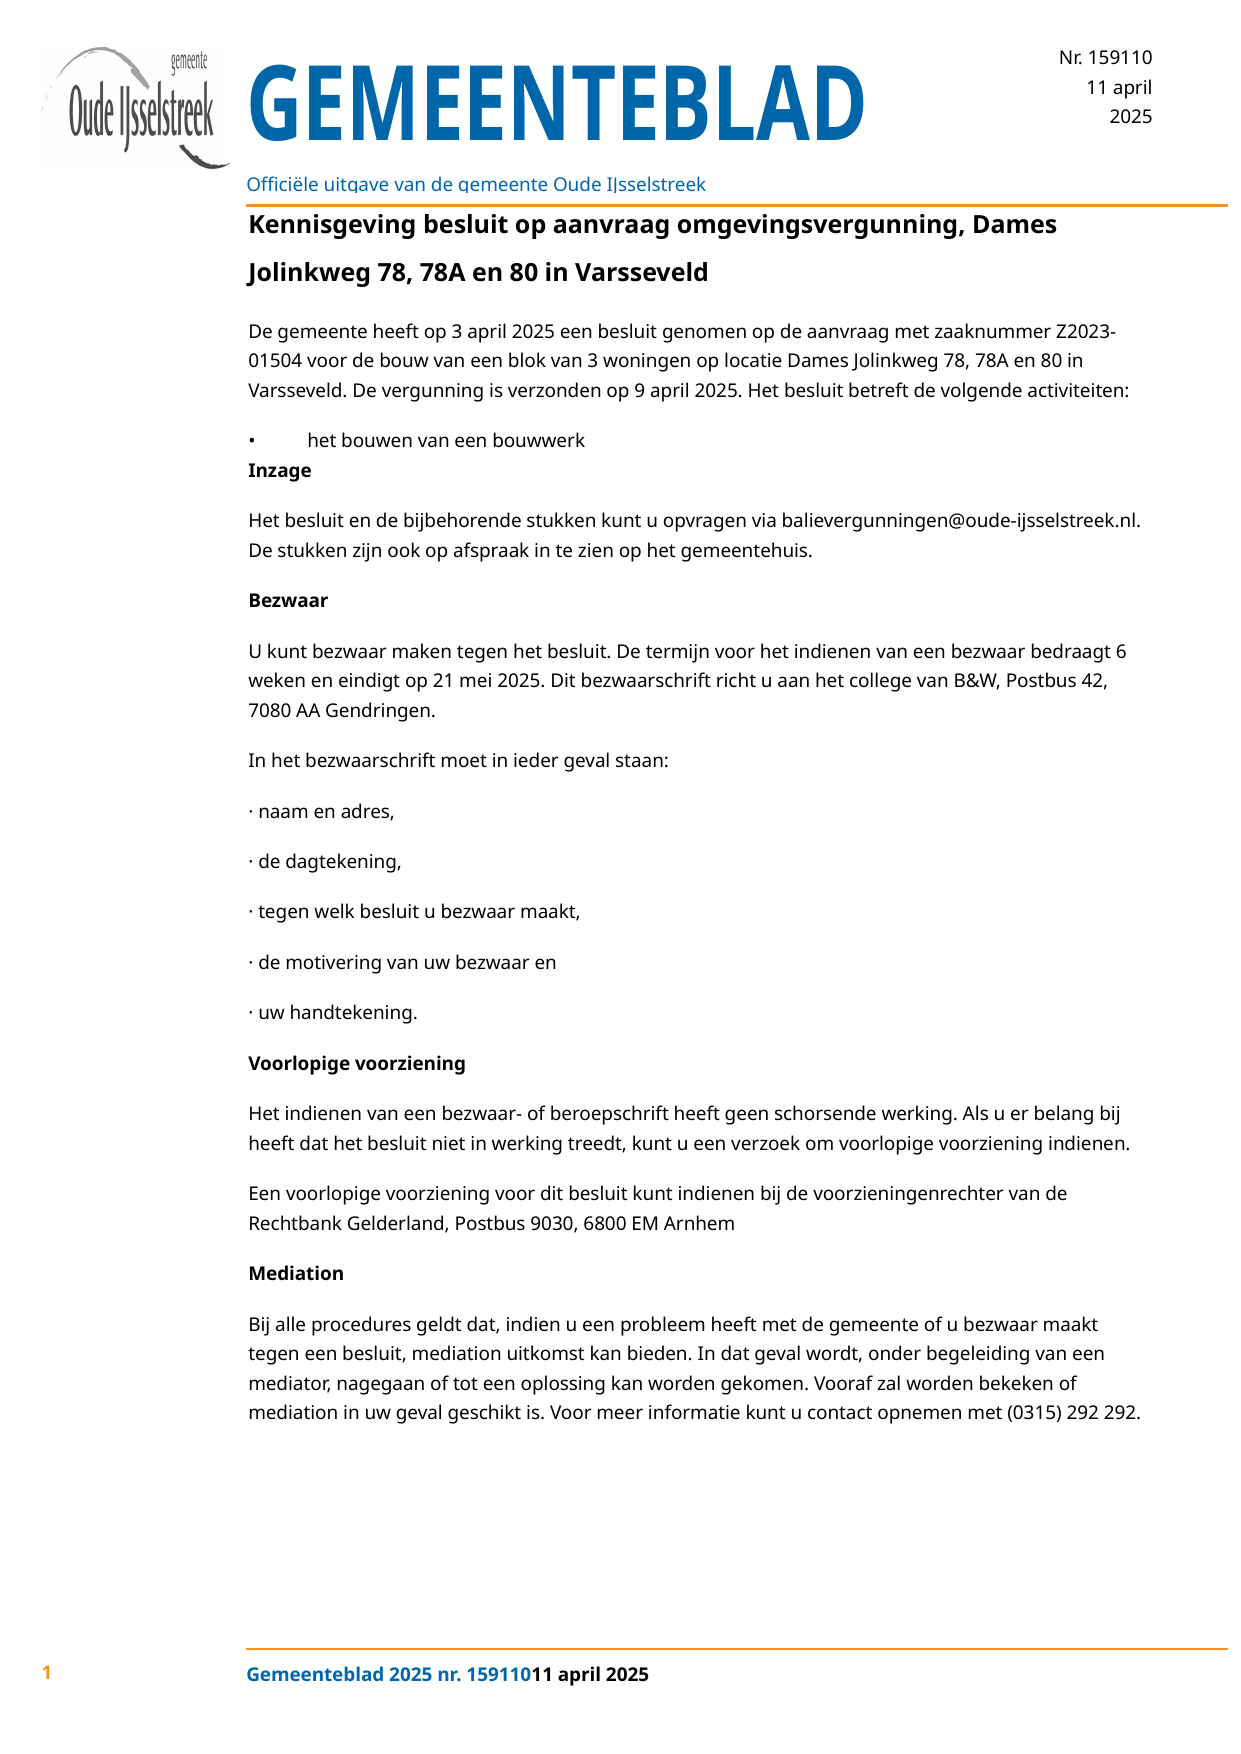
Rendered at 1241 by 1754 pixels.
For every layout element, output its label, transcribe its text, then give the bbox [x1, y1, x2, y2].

text Mediation [248, 1260, 1152, 1286]
text Het indienen van een bezwaar- of beroepschrift heeft geen schorsende werking. Als u er belang bij heeft dat het besluit niet in werking treedt, kunt u een verzoek om voorlopige voorziening indienen. [248, 1100, 1152, 1156]
text Inzage [248, 457, 1152, 483]
text Kennisgeving besluit op aanvraag omgevingsvergunning, Dames Jolinkweg 78, 78A en 80 in Varsseveld [248, 207, 1152, 288]
text De gemeente heeft op 3 april 2025 een besluit genomen op de aanvraag met zaaknummer Z2023-01504 voor de bouw van een blok van 3 woningen op locatie Dames Jolinkweg 78, 78A en 80 in Varsseveld. De vergunning is verzonden op 9 april 2025. Het besluit betreft de volgende activiteiten: [248, 318, 1152, 403]
text · tegen welk besluit u bezwaar maakt, [248, 899, 1152, 924]
text Een voorlopige voorziening voor dit besluit kunt indienen bij de voorzieningenrechter van de Rechtbank Gelderland, Postbus 9030, 6800 EM Arnhem [248, 1180, 1152, 1236]
text Voorlopige voorziening [248, 1050, 1152, 1076]
text · naam en adres, [248, 798, 1152, 824]
text Bezwaar [248, 587, 1152, 613]
text · de motivering van uw bezwaar en [248, 949, 1152, 975]
text U kunt bezwaar maken tegen het besluit. De termijn voor het indienen van een bezwaar bedraagt 6 weken en eindigt op 21 mei 2025. Dit bezwaarschrift richt u aan het college van B&W, Postbus 42, 7080 AA Gendringen. [248, 638, 1152, 723]
text In het bezwaarschrift moet in ieder geval staan: [248, 747, 1152, 773]
text Bij alle procedures geldt dat, indien u een probleem heeft met de gemeente of u bezwaar maakt tegen een besluit, mediation uitkomst kan bieden. In dat geval wordt, onder begeleiding van een mediator, nagegaan of tot een oplossing kan worden gekomen. Vooraf zal worden bekeken of mediation in uw geval geschikt is. Voor meer informatie kunt u contact opnemen met (0315) 292 292. [248, 1311, 1152, 1425]
picture [41, 47, 231, 172]
text Het besluit en de bijbehorende stukken kunt u opvragen via balievergunningen@oude-ijsselstreek.nl. De stukken zijn ook op afspraak in te zien op het gemeentehuis. [248, 507, 1152, 563]
list het bouwen van een bouwwerk [248, 427, 1152, 453]
text · de dagtekening, [248, 848, 1152, 874]
text · uw handtekening. [248, 999, 1152, 1025]
